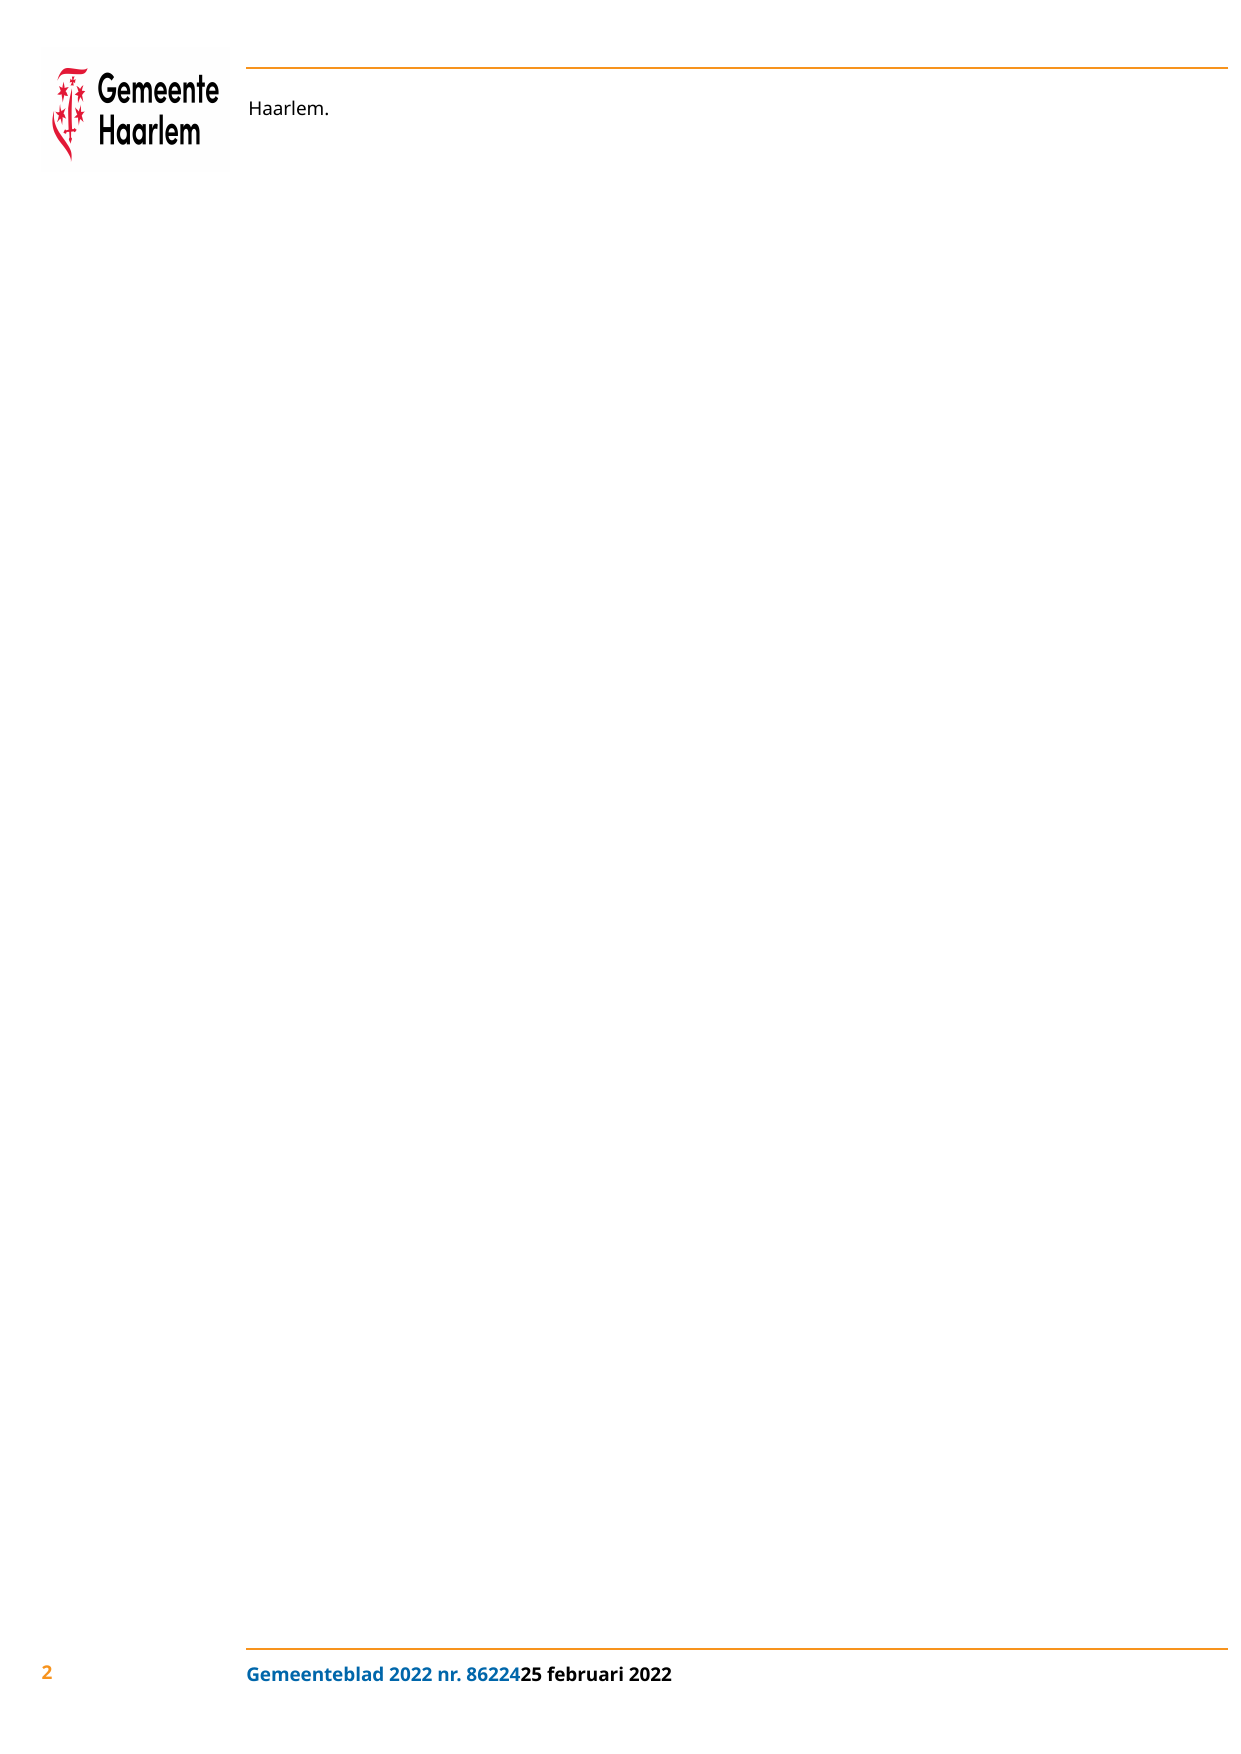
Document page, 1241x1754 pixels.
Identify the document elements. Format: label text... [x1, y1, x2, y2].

text Haarlem. [248, 95, 1152, 121]
picture [41, 47, 231, 172]
